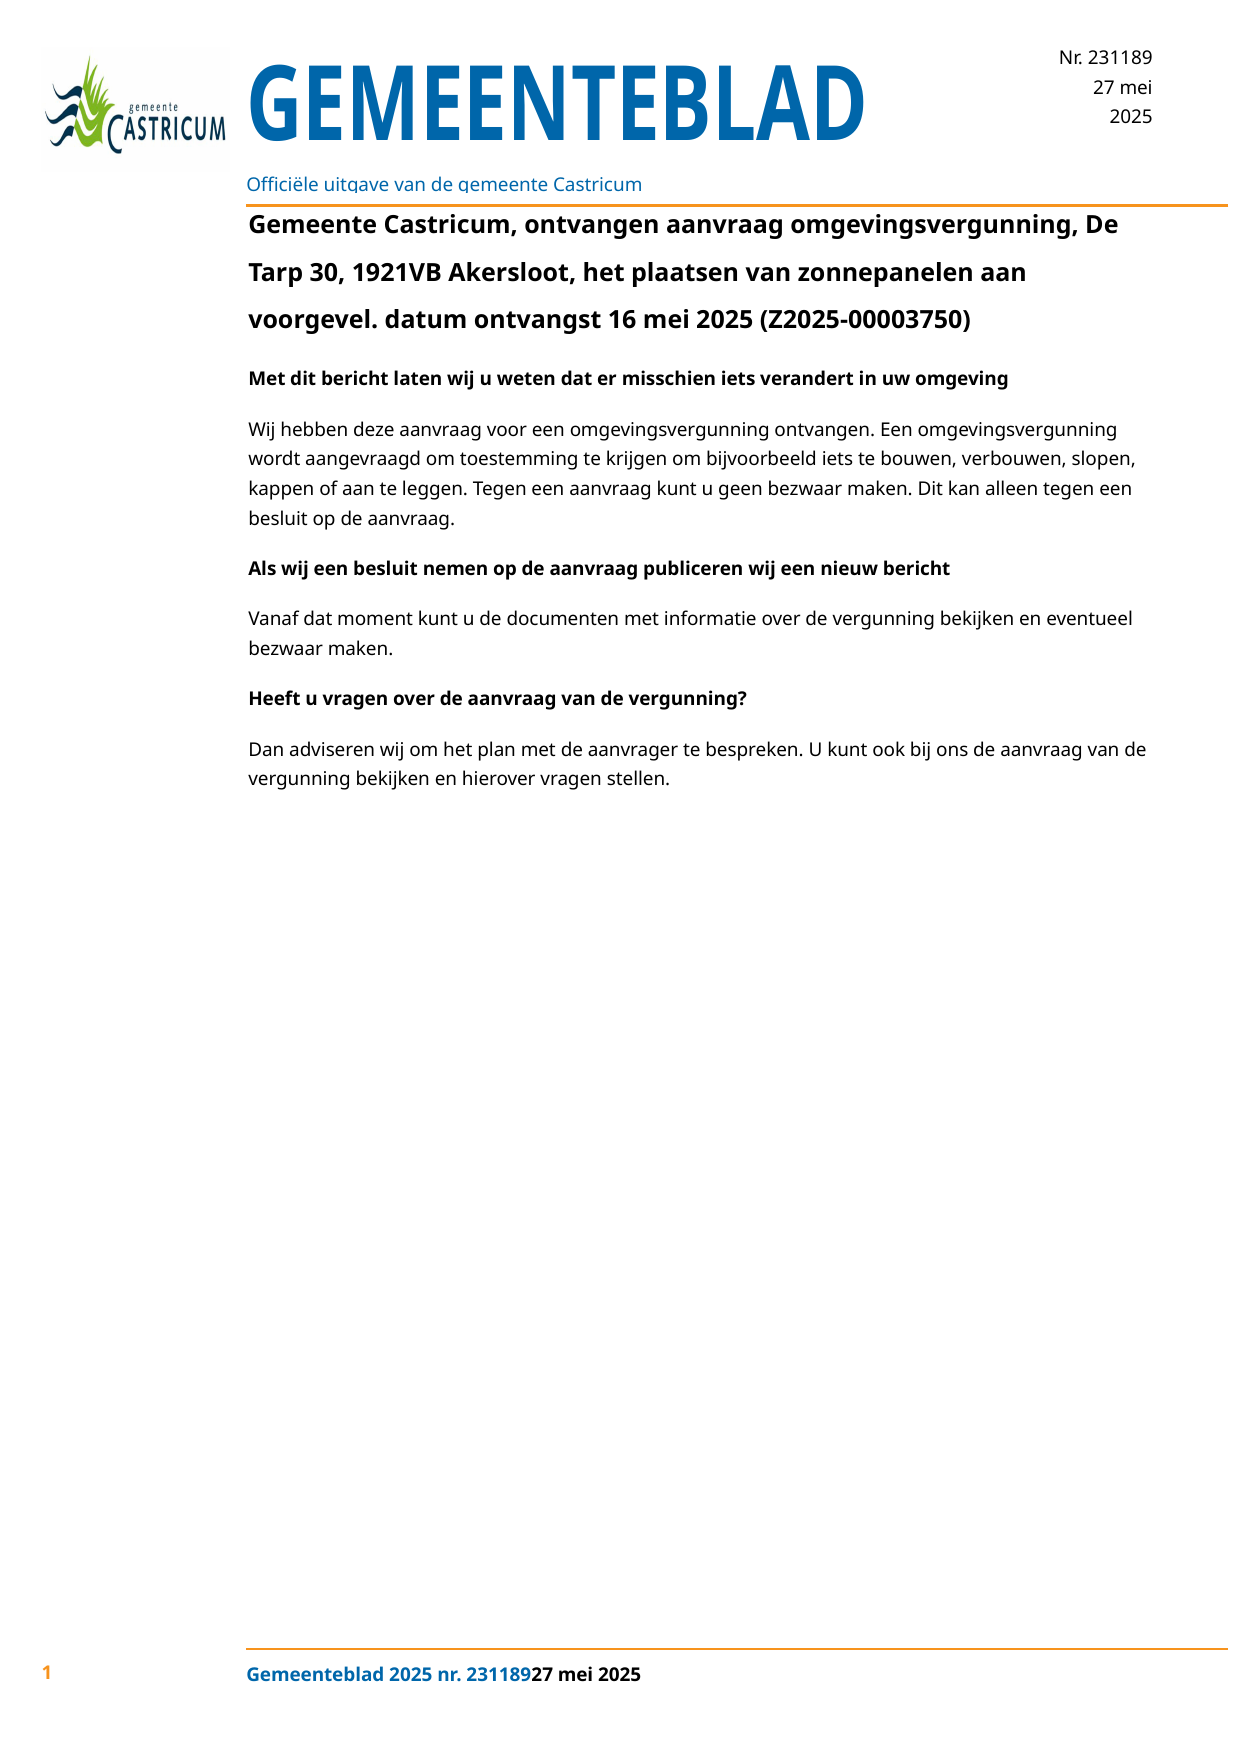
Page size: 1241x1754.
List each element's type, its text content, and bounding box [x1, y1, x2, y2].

text Dan adviseren wij om het plan met de aanvrager te bespreken. U kunt ook bij ons de aanvraag van de vergunning bekijken en hierover vragen stellen. [248, 736, 1152, 791]
text Met dit bericht laten wij u weten dat er misschien iets verandert in uw omgeving [248, 366, 1152, 391]
text Gemeente Castricum, ontvangen aanvraag omgevingsvergunning, De Tarp 30, 1921VB Akersloot, het plaatsen van zonnepanelen aan voorgevel. datum ontvangst 16 mei 2025 (Z2025-00003750) [248, 207, 1152, 336]
text Heeft u vragen over de aanvraag van de vergunning? [248, 686, 1152, 711]
picture [41, 47, 231, 172]
text Wij hebben deze aanvraag voor een omgevingsvergunning ontvangen. Een omgevingsvergunning wordt aangevraagd om toestemming te krijgen om bijvoorbeeld iets te bouwen, verbouwen, slopen, kappen of aan te leggen. Tegen een aanvraag kunt u geen bezwaar maken. Dit kan alleen tegen een besluit op de aanvraag. [248, 416, 1152, 530]
text Vanaf dat moment kunt u de documenten met informatie over de vergunning bekijken en eventueel bezwaar maken. [248, 606, 1152, 661]
text Als wij een besluit nemen op de aanvraag publiceren wij een nieuw bericht [248, 555, 1152, 581]
